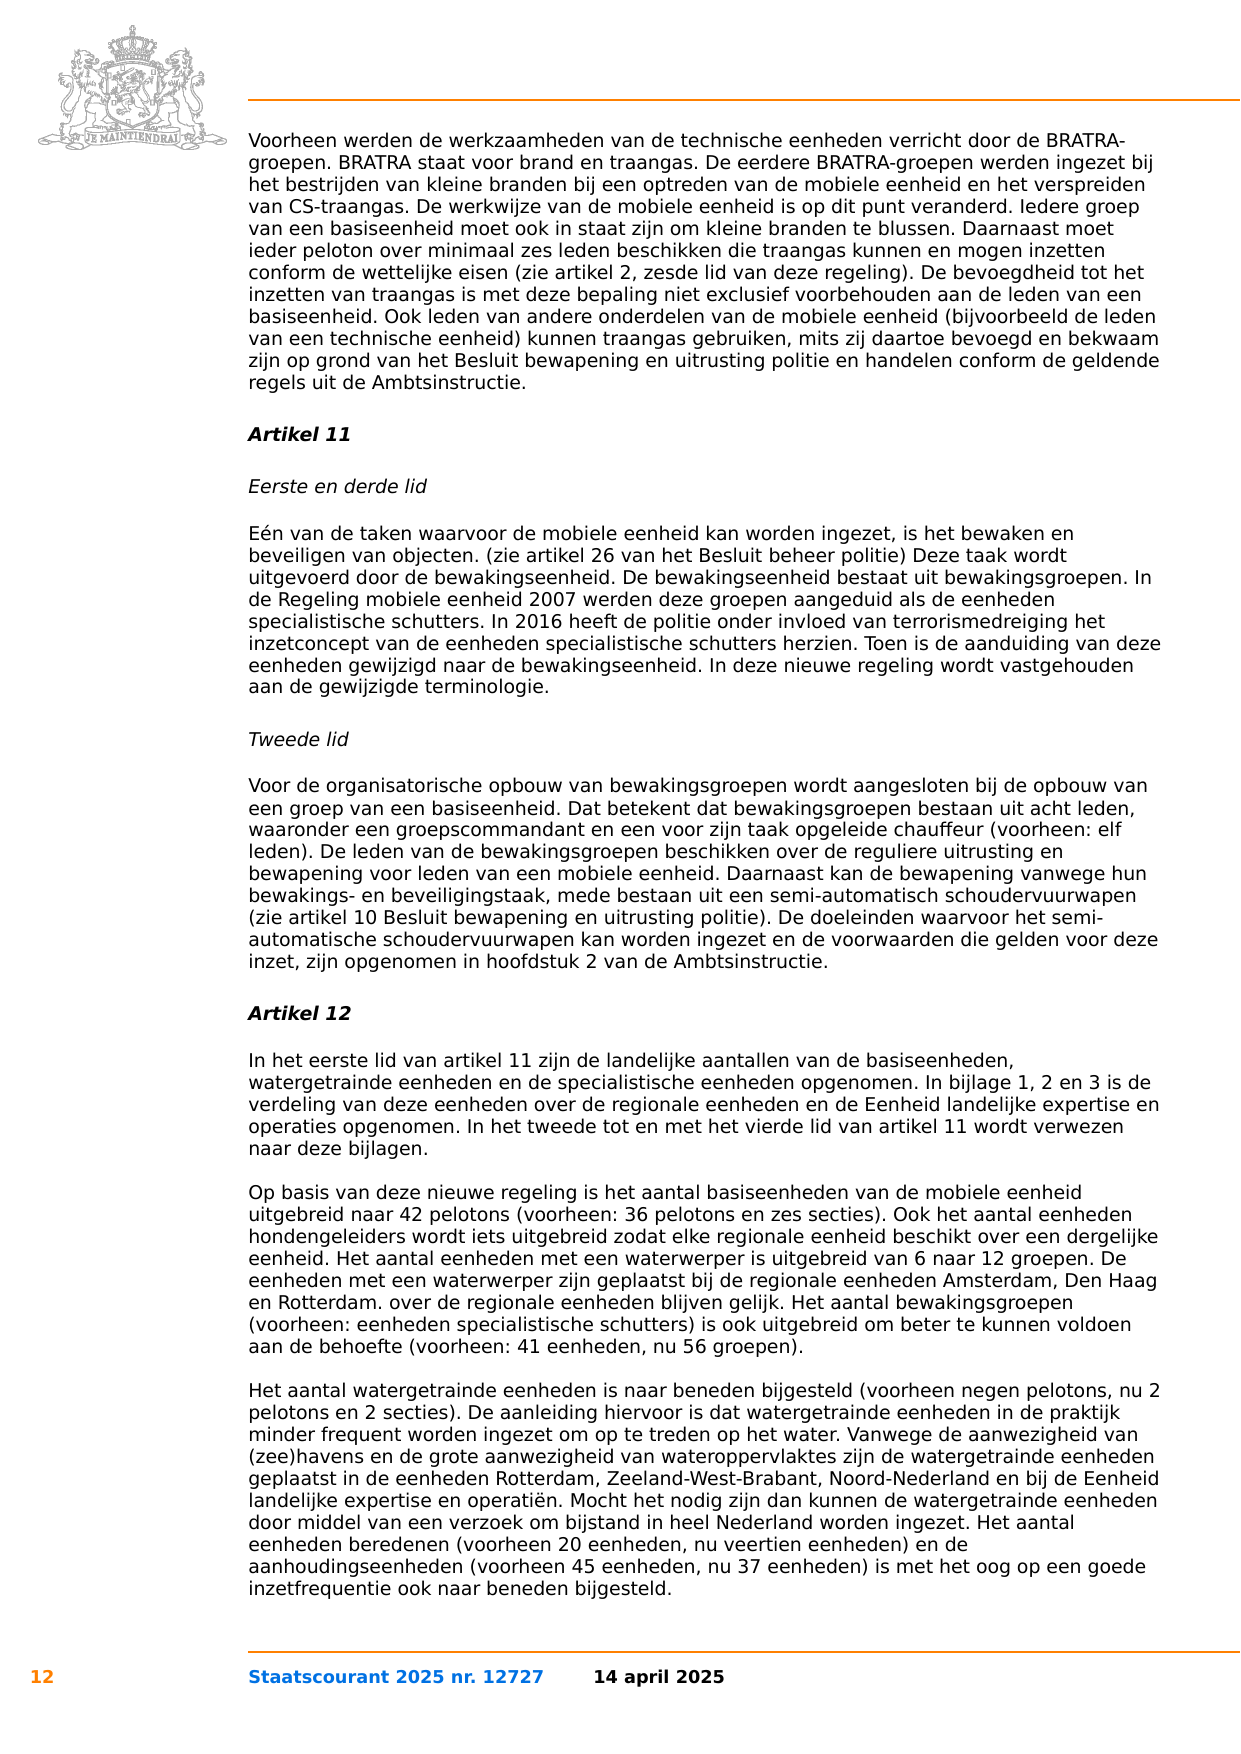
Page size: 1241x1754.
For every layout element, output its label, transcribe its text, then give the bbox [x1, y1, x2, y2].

text Op basis van deze nieuwe regeling is het aantal basiseenheden van de mobiele eenheid uitgebreid naar 42 pelotons (voorheen: 36 pelotons en zes secties). Ook het aantal eenheden hondengeleiders wordt iets uitgebreid zodat elke regionale eenheid beschikt over een dergelijke eenheid. Het aantal eenheden met een waterwerper is uitgebreid van 6 naar 12 groepen. De eenheden met een waterwerper zijn geplaatst bij de regionale eenheden Amsterdam, Den Haag en Rotterdam. over de regionale eenheden blijven gelijk. Het aantal bewakingsgroepen (voorheen: eenheden specialistische schutters) is ook uitgebreid om beter te kunnen voldoen aan de behoefte (voorheen: 41 eenheden, nu 56 groepen). [248, 1182, 1163, 1358]
subtitle Tweede lid [248, 728, 1163, 750]
text Voor de organisatorische opbouw van bewakingsgroepen wordt aangesloten bij de opbouw van een groep van een basiseenheid. Dat betekent dat bewakingsgroepen bestaan uit acht leden, waaronder een groepscommandant en een voor zijn taak opgeleide chauffeur (voorheen: elf leden). De leden van de bewakingsgroepen beschikken over de reguliere uitrusting en bewapening voor leden van een mobiele eenheid. Daarnaast kan de bewapening vanwege hun bewakings- en beveiligingstaak, mede bestaan uit een semi-automatisch schoudervuurwapen (zie artikel 10 Besluit bewapening en uitrusting politie). De doeleinden waarvoor het semi-automatische schoudervuurwapen kan worden ingezet en de voorwaarden die gelden voor deze inzet, zijn opgenomen in hoofdstuk 2 van de Ambtsinstructie. [248, 775, 1163, 973]
text Voorheen werden de werkzaamheden van de technische eenheden verricht door de BRATRA-groepen. BRATRA staat voor brand en traangas. De eerdere BRATRA-groepen werden ingezet bij het bestrijden van kleine branden bij een optreden van de mobiele eenheid en het verspreiden van CS-traangas. De werkwijze van de mobiele eenheid is op dit punt veranderd. Iedere groep van een basiseenheid moet ook in staat zijn om kleine branden te blussen. Daarnaast moet ieder peloton over minimaal zes leden beschikken die traangas kunnen en mogen inzetten conform de wettelijke eisen (zie artikel 2, zesde lid van deze regeling). De bevoegdheid tot het inzetten van traangas is met deze bepaling niet exclusief voorbehouden aan de leden van een basiseenheid. Ook leden van andere onderdelen van de mobiele eenheid (bijvoorbeeld de leden van een technische eenheid) kunnen traangas gebruiken, mits zij daartoe bevoegd en bekwaam zijn op grond van het Besluit bewapening en uitrusting politie en handelen conform de geldende regels uit de Ambtsinstructie. [248, 130, 1163, 394]
subtitle Artikel 12 [248, 1003, 1163, 1025]
subtitle Artikel 11 [248, 424, 1163, 446]
subtitle Eerste en derde lid [248, 476, 1163, 498]
text Het aantal watergetrainde eenheden is naar beneden bijgesteld (voorheen negen pelotons, nu 2 pelotons en 2 secties). De aanleiding hiervoor is dat watergetrainde eenheden in de praktijk minder frequent worden ingezet om op te treden op het water. Vanwege de aanwezigheid van (zee)havens en de grote aanwezigheid van wateroppervlaktes zijn de watergetrainde eenheden geplaatst in de eenheden Rotterdam, Zeeland-West-Brabant, Noord-Nederland en bij de Eenheid landelijke expertise en operatiën. Mocht het nodig zijn dan kunnen de watergetrainde eenheden door middel van een verzoek om bijstand in heel Nederland worden ingezet. Het aantal eenheden beredenen (voorheen 20 eenheden, nu veertien eenheden) en de aanhoudingseenheden (voorheen 45 eenheden, nu 37 eenheden) is met het oog op een goede inzetfrequentie ook naar beneden bijgesteld. [248, 1380, 1163, 1599]
text Eén van de taken waarvoor de mobiele eenheid kan worden ingezet, is het bewaken en beveiligen van objecten. (zie artikel 26 van het Besluit beheer politie) Deze taak wordt uitgevoerd door de bewakingseenheid. De bewakingseenheid bestaat uit bewakingsgroepen. In de Regeling mobiele eenheid 2007 werden deze groepen aangeduid als de eenheden specialistische schutters. In 2016 heeft de politie onder invloed van terrorismedreiging het inzetconcept van de eenheden specialistische schutters herzien. Toen is de aanduiding van deze eenheden gewijzigd naar de bewakingseenheid. In deze nieuwe regeling wordt vastgehouden aan de gewijzigde terminologie. [248, 523, 1163, 698]
text In het eerste lid van artikel 11 zijn de landelijke aantallen van de basiseenheden, watergetrainde eenheden en de specialistische eenheden opgenomen. In bijlage 1, 2 en 3 is de verdeling van deze eenheden over de regionale eenheden en de Eenheid landelijke expertise en operaties opgenomen. In het tweede tot en met het vierde lid van artikel 11 wordt verwezen naar deze bijlagen. [248, 1050, 1163, 1160]
picture [38, 25, 227, 150]
